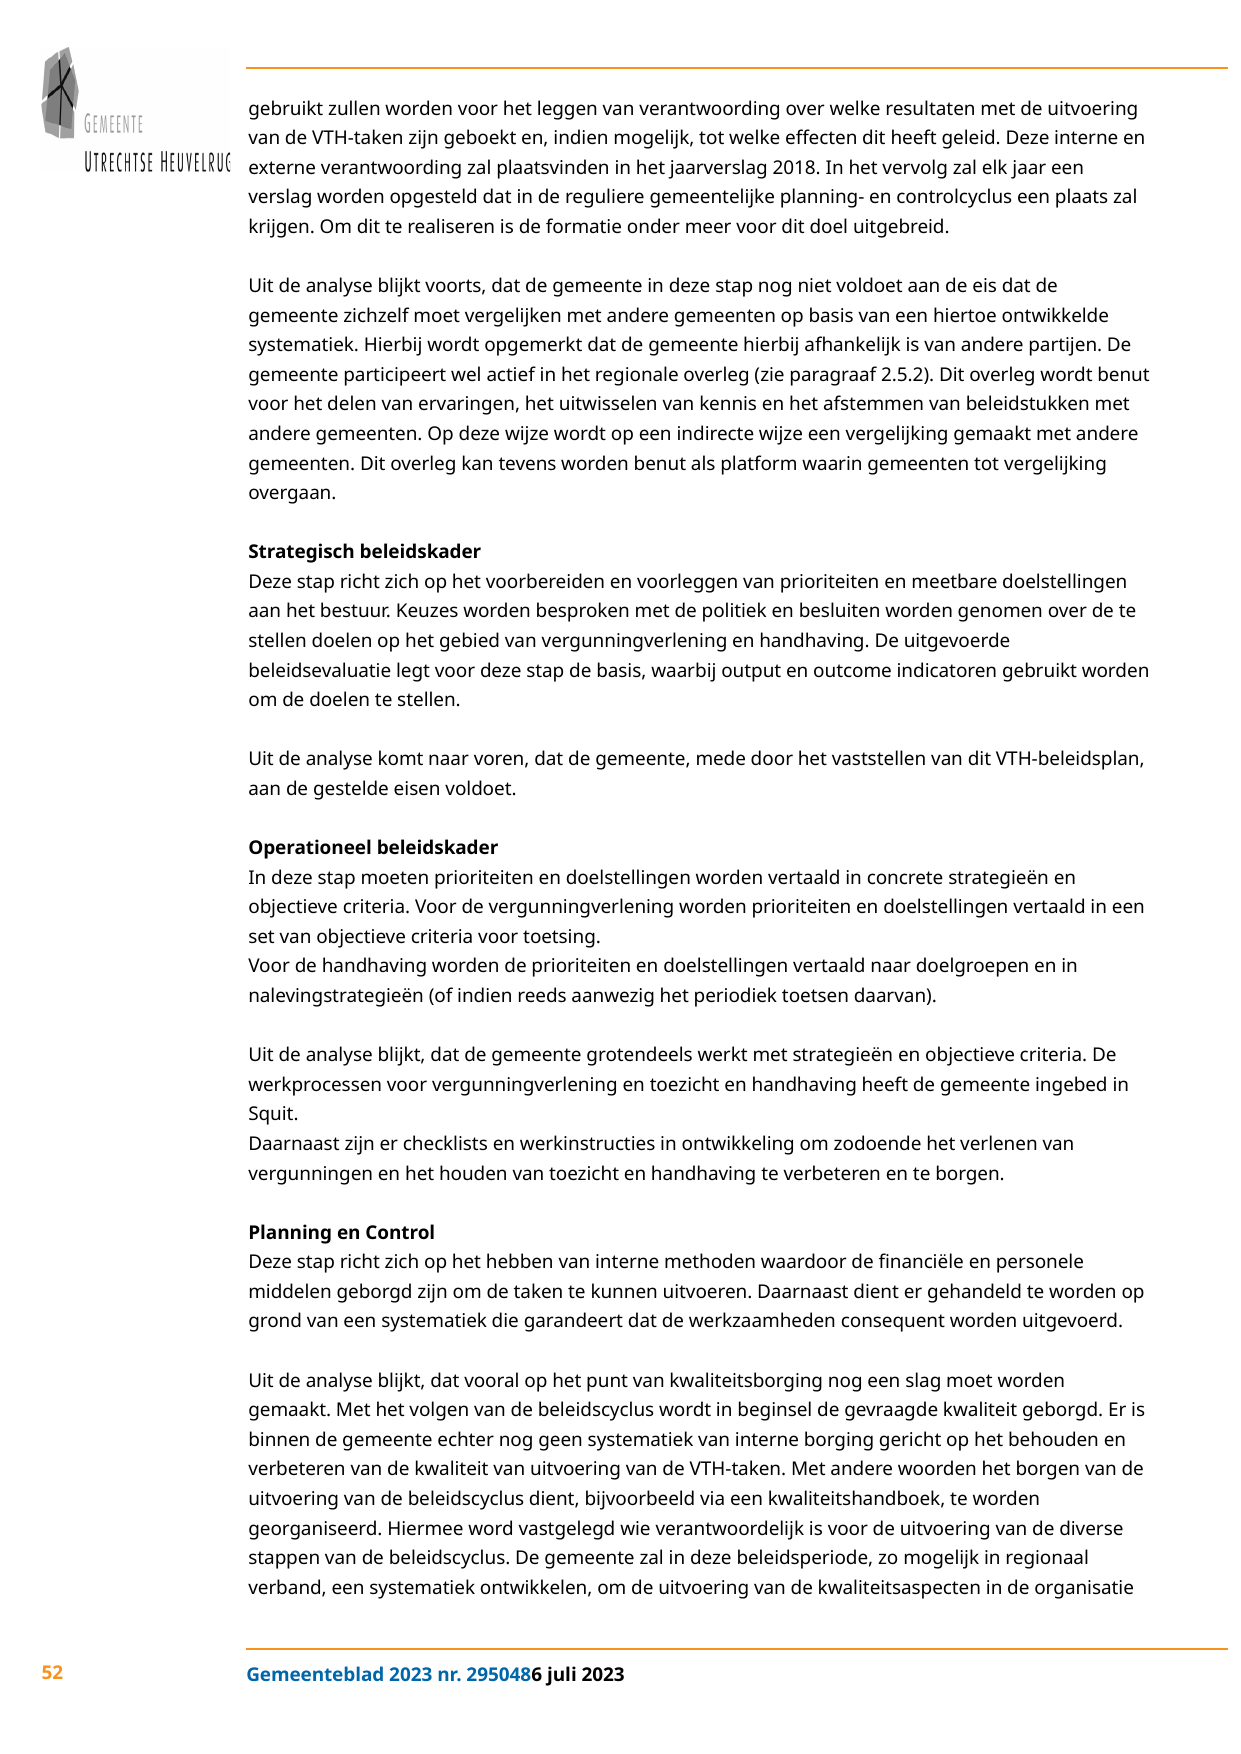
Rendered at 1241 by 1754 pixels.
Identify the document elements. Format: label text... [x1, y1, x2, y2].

text Uit de analyse blijkt, dat de gemeente grotendeels werkt met strategieën en objectieve criteria. De werkprocessen voor vergunningverlening en toezicht en handhaving heeft de gemeente ingebed in Squit. [248, 1041, 1152, 1126]
text Planning en Control [248, 1219, 1152, 1245]
text Uit de analyse blijkt, dat vooral op het punt van kwaliteitsborging nog een slag moet worden gemaakt. Met het volgen van de beleidscyclus wordt in beginsel de gevraagde kwaliteit geborgd. Er is binnen de gemeente echter nog geen systematiek van interne borging gericht op het behouden en verbeteren van de kwaliteit van uitvoering van de VTH-taken. Met andere woorden het borgen van de uitvoering van de beleidscyclus dient, bijvoorbeeld via een kwaliteitshandboek, te worden georganiseerd. Hiermee word vastgelegd wie verantwoordelijk is voor de uitvoering van de diverse stappen van de beleidscyclus. De gemeente zal in deze beleidsperiode, zo mogelijk in regionaal verband, een systematiek ontwikkelen, om de uitvoering van de kwaliteitsaspecten in de organisatie [248, 1367, 1152, 1600]
text Deze stap richt zich op het voorbereiden en voorleggen van prioriteiten en meetbare doelstellingen aan het bestuur. Keuzes worden besproken met de politiek en besluiten worden genomen over de te stellen doelen op het gebied van vergunningverlening en handhaving. De uitgevoerde beleidsevaluatie legt voor deze stap de basis, waarbij output en outcome indicatoren gebruikt worden om de doelen te stellen. [248, 568, 1152, 712]
text Daarnaast zijn er checklists en werkinstructies in ontwikkeling om zodoende het verlenen van vergunningen en het houden van toezicht en handhaving te verbeteren en te borgen. [248, 1130, 1152, 1186]
text Deze stap richt zich op het hebben van interne methoden waardoor de financiële en personele middelen geborgd zijn om de taken te kunnen uitvoeren. Daarnaast dient er gehandeld te worden op grond van een systematiek die garandeert dat de werkzaamheden consequent worden uitgevoerd. [248, 1248, 1152, 1333]
text Uit de analyse blijkt voorts, dat de gemeente in deze stap nog niet voldoet aan de eis dat de gemeente zichzelf moet vergelijken met andere gemeenten op basis van een hiertoe ontwikkelde systematiek. Hierbij wordt opgemerkt dat de gemeente hierbij afhankelijk is van andere partijen. De gemeente participeert wel actief in het regionale overleg (zie paragraaf 2.5.2). Dit overleg wordt benut voor het delen van ervaringen, het uitwisselen van kennis en het afstemmen van beleidstukken met andere gemeenten. Op deze wijze wordt op een indirecte wijze een vergelijking gemaakt met andere gemeenten. Dit overleg kan tevens worden benut als platform waarin gemeenten tot vergelijking overgaan. [248, 272, 1152, 505]
picture [41, 47, 231, 172]
text Voor de handhaving worden de prioriteiten en doelstellingen vertaald naar doelgroepen en in nalevingstrategieën (of indien reeds aanwezig het periodiek toetsen daarvan). [248, 953, 1152, 1008]
text In deze stap moeten prioriteiten en doelstellingen worden vertaald in concrete strategieën en objectieve criteria. Voor de vergunningverlening worden prioriteiten en doelstellingen vertaald in een set van objectieve criteria voor toetsing. [248, 864, 1152, 949]
text Uit de analyse komt naar voren, dat de gemeente, mede door het vaststellen van dit VTH-beleidsplan, aan de gestelde eisen voldoet. [248, 746, 1152, 801]
text Strategisch beleidskader [248, 538, 1152, 564]
text gebruikt zullen worden voor het leggen van verantwoording over welke resultaten met de uitvoering van de VTH-taken zijn geboekt en, indien mogelijk, tot welke effecten dit heeft geleid. Deze interne en externe verantwoording zal plaatsvinden in het jaarverslag 2018. In het vervolg zal elk jaar een verslag worden opgesteld dat in de reguliere gemeentelijke planning- en controlcyclus een plaats zal krijgen. Om dit te realiseren is de formatie onder meer voor dit doel uitgebreid. [248, 95, 1152, 239]
text Operationeel beleidskader [248, 834, 1152, 860]
